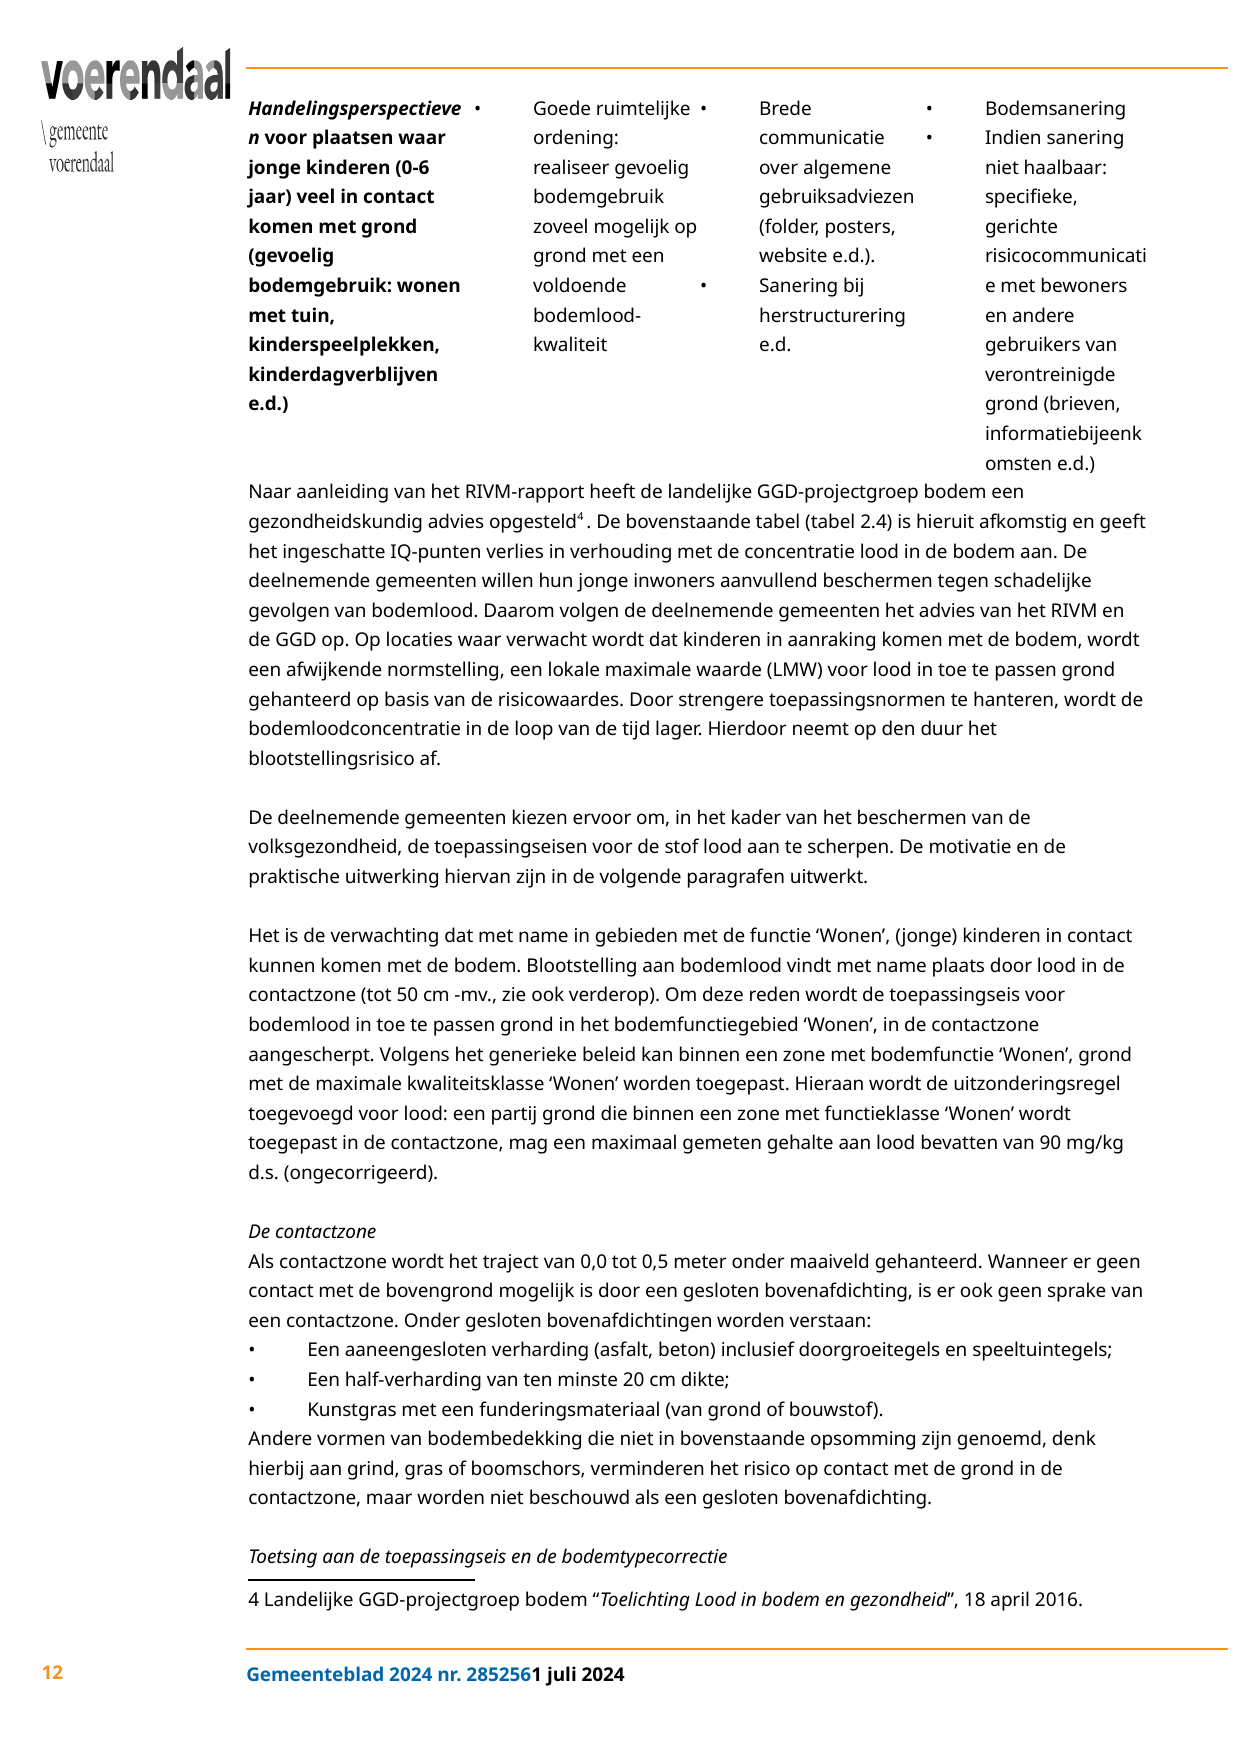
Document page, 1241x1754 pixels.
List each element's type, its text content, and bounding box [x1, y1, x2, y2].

list Een aaneengesloten verharding (asfalt, beton) inclusief doorgroeitegels en speeltuintegels; [248, 1337, 1152, 1362]
text Toetsing aan de toepassingseis en de bodemtypecorrectie [248, 1544, 1152, 1569]
text Het is de verwachting dat met name in gebieden met de functie ‘Wonen’, (jonge) kinderen in contact kunnen komen met de bodem. Blootstelling aan bodemlood vindt met name plaats door lood in de contactzone (tot 50 cm -mv., zie ook verderop). Om deze reden wordt de toepassingseis voor bodemlood in toe te passen grond in het bodemfunctiegebied ‘Wonen’, in de contactzone aangescherpt. Volgens het generieke beleid kan binnen een zone met bodemfunctie ‘Wonen’, grond met de maximale kwaliteitsklasse ‘Wonen’ worden toegepast. Hieraan wordt de uitzonderingsregel toegevoegd voor lood: een partij grond die binnen een zone met functieklasse ‘Wonen’ wordt toegepast in de contactzone, mag een maximaal gemeten gehalte aan lood bevatten van 90 mg/kg d.s. (ongecorrigeerd). [248, 922, 1152, 1185]
table_cell Bodemsanering Indien sanering niet haalbaar: specifieke, gerichte risicocommunicatie met bewoners en andere gebruikers van verontreinigde grond (brieven, informatiebijeenkomsten e.d.) [926, 95, 1152, 476]
text Andere vormen van bodembedekking die niet in bovenstaande opsomming zijn genoemd, denk hierbij aan grind, gras of boomschors, verminderen het risico op contact met de grond in de contactzone, maar worden niet beschouwd als een gesloten bovenafdichting. [248, 1425, 1152, 1510]
text De deelnemende gemeenten kiezen ervoor om, in het kader van het beschermen van de volksgezondheid, de toepassingseisen voor de stof lood aan te scherpen. De motivatie en de praktische uitwerking hiervan zijn in de volgende paragrafen uitwerkt. [248, 804, 1152, 889]
table_cell Goede ruimtelijke ordening: realiseer gevoelig bodemgebruik zoveel mogelijk op grond met een voldoende bodemlood-kwaliteit [474, 95, 700, 476]
text Als contactzone wordt het traject van 0,0 tot 0,5 meter onder maaiveld gehanteerd. Wanneer er geen contact met de bovengrond mogelijk is door een gesloten bovenafdichting, is er ook geen sprake van een contactzone. Onder gesloten bovenafdichtingen worden verstaan: [248, 1248, 1152, 1333]
table_cell Handelingsperspectieven voor plaatsen waar jonge kinderen (0-6 jaar) veel in contact komen met grond (gevoelig bodemgebruik: wonen met tuin, kinderspeelplekken, kinderdagverblijven e.d.) [248, 95, 474, 476]
text De contactzone [248, 1218, 1152, 1244]
table_cell Brede communicatie over algemene gebruiksadviezen (folder, posters, website e.d.). Sanering bij herstructurering e.d. [700, 95, 926, 476]
list Een half-verharding van ten minste 20 cm dikte; [248, 1366, 1152, 1392]
text Landelijke GGD-projectgroep bodem “Toelichting Lood in bodem en gezondheid”, 18 april 2016. [248, 1586, 1152, 1612]
picture [41, 47, 231, 172]
text Naar aanleiding van het RIVM-rapport heeft de landelijke GGD-projectgroep bodem een gezondheidskundig advies opgesteld. De bovenstaande tabel (tabel 2.4) is hieruit afkomstig en geeft het ingeschatte IQ-punten verlies in verhouding met de concentratie lood in de bodem aan. De deelnemende gemeenten willen hun jonge inwoners aanvullend beschermen tegen schadelijke gevolgen van bodemlood. Daarom volgen de deelnemende gemeenten het advies van het RIVM en de GGD op. Op locaties waar verwacht wordt dat kinderen in aanraking komen met de bodem, wordt een afwijkende normstelling, een lokale maximale waarde (LMW) voor lood in toe te passen grond gehanteerd op basis van de risicowaardes. Door strengere toepassingsnormen te hanteren, wordt de bodemloodconcentratie in de loop van de tijd lager. Hierdoor neemt op den duur het blootstellingsrisico af. [248, 479, 1152, 771]
list Kunstgras met een funderingsmateriaal (van grond of bouwstof). [248, 1396, 1152, 1422]
